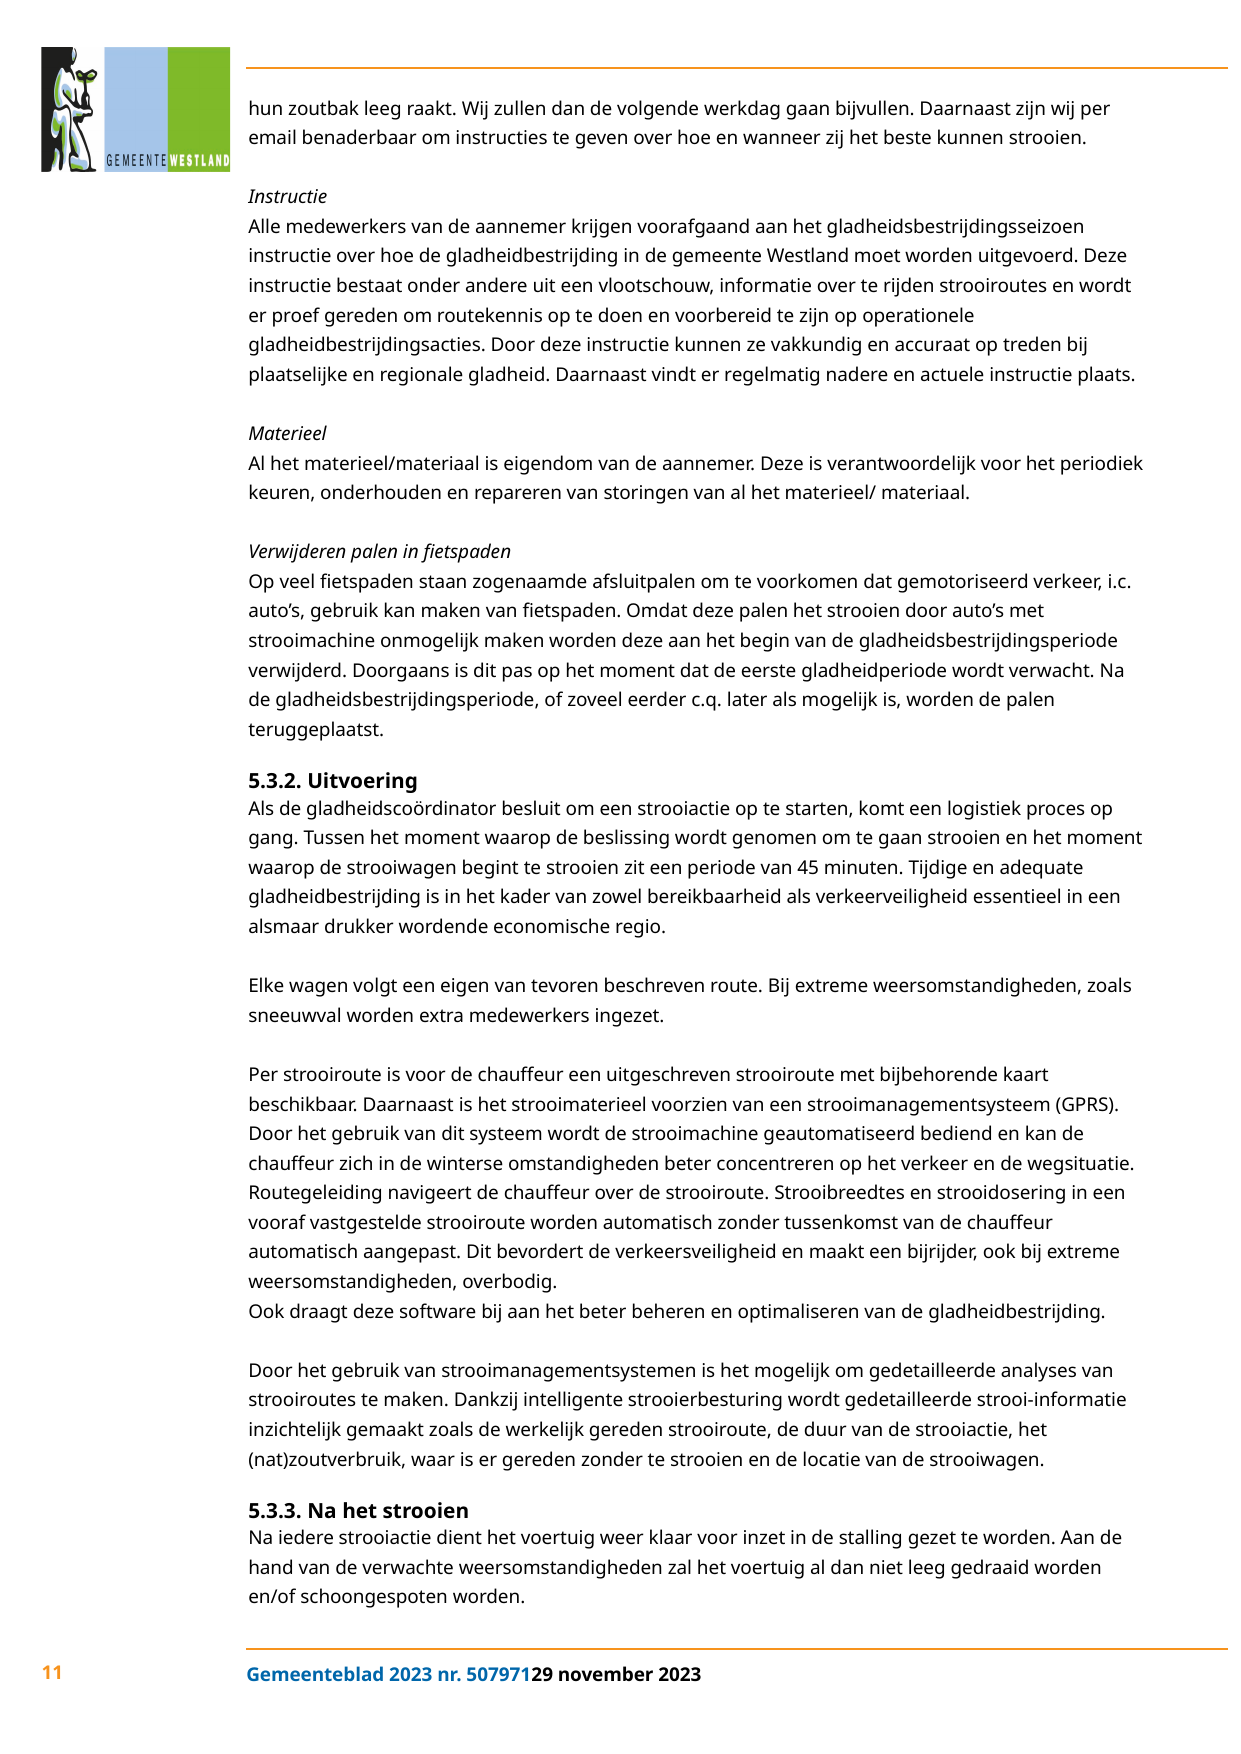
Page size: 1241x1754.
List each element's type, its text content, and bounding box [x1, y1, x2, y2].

text Verwijderen palen in fietspaden [248, 538, 1152, 564]
text Als de gladheidscoördinator besluit om een strooiactie op te starten, komt een logistiek proces op gang. Tussen het moment waarop de beslissing wordt genomen om te gaan strooien en het moment waarop de strooiwagen begint te strooien zit een periode van 45 minuten. Tijdige en adequate gladheidbestrijding is in het kader van zowel bereikbaarheid als verkeerveiligheid essentieel in een alsmaar drukker wordende economische regio. [248, 795, 1152, 939]
text hun zoutbak leeg raakt. Wij zullen dan de volgende werkdag gaan bijvullen. Daarnaast zijn wij per email benaderbaar om instructies te geven over hoe en wanneer zij het beste kunnen strooien. [248, 95, 1152, 150]
text Elke wagen volgt een eigen van tevoren beschreven route. Bij extreme weersomstandigheden, zoals sneeuwval worden extra medewerkers ingezet. [248, 972, 1152, 1028]
text Op veel fietspaden staan zogenaamde afsluitpalen om te voorkomen dat gemotoriseerd verkeer, i.c. auto’s, gebruik kan maken van fietspaden. Omdat deze palen het strooien door auto’s met strooimachine onmogelijk maken worden deze aan het begin van de gladheidsbestrijdingsperiode verwijderd. Doorgaans is dit pas op het moment dat de eerste gladheidperiode wordt verwacht. Na de gladheidsbestrijdingsperiode, of zoveel eerder c.q. later als mogelijk is, worden de palen teruggeplaatst. [248, 568, 1152, 742]
picture [41, 47, 231, 172]
text Na iedere strooiactie dient het voertuig weer klaar voor inzet in de stalling gezet te worden. Aan de hand van de verwachte weersomstandigheden zal het voertuig al dan niet leeg gedraaid worden en/of schoongespoten worden. [248, 1524, 1152, 1609]
text 5.3.2. Uitvoering [248, 766, 1152, 795]
text Alle medewerkers van de aannemer krijgen voorafgaand aan het gladheidsbestrijdingsseizoen instructie over hoe de gladheidbestrijding in de gemeente Westland moet worden uitgevoerd. Deze instructie bestaat onder andere uit een vlootschouw, informatie over te rijden strooiroutes en wordt er proef gereden om routekennis op te doen en voorbereid te zijn op operationele gladheidbestrijdingsacties. Door deze instructie kunnen ze vakkundig en accuraat op treden bij plaatselijke en regionale gladheid. Daarnaast vindt er regelmatig nadere en actuele instructie plaats. [248, 213, 1152, 387]
text Per strooiroute is voor de chauffeur een uitgeschreven strooiroute met bijbehorende kaart beschikbaar. Daarnaast is het strooimaterieel voorzien van een strooimanagementsysteem (GPRS). Door het gebruik van dit systeem wordt de strooimachine geautomatiseerd bediend en kan de chauffeur zich in de winterse omstandigheden beter concentreren op het verkeer en de wegsituatie. Routegeleiding navigeert de chauffeur over de strooiroute. Strooibreedtes en strooidosering in een vooraf vastgestelde strooiroute worden automatisch zonder tussenkomst van de chauffeur automatisch aangepast. Dit bevordert de verkeersveiligheid en maakt een bijrijder, ook bij extreme weersomstandigheden, overbodig. [248, 1061, 1152, 1294]
text 5.3.3. Na het strooien [248, 1496, 1152, 1524]
text Instructie [248, 183, 1152, 209]
text Materieel [248, 420, 1152, 446]
text Ook draagt deze software bij aan het beter beheren en optimaliseren van de gladheidbestrijding. [248, 1298, 1152, 1323]
text Al het materieel/materiaal is eigendom van de aannemer. Deze is verantwoordelijk voor het periodiek keuren, onderhouden en repareren van storingen van al het materieel/ materiaal. [248, 450, 1152, 505]
text Door het gebruik van strooimanagementsystemen is het mogelijk om gedetailleerde analyses van strooiroutes te maken. Dankzij intelligente strooierbesturing wordt gedetailleerde strooi-informatie inzichtelijk gemaakt zoals de werkelijk gereden strooiroute, de duur van de strooiactie, het (nat)zoutverbruik, waar is er gereden zonder te strooien en de locatie van de strooiwagen. [248, 1357, 1152, 1471]
